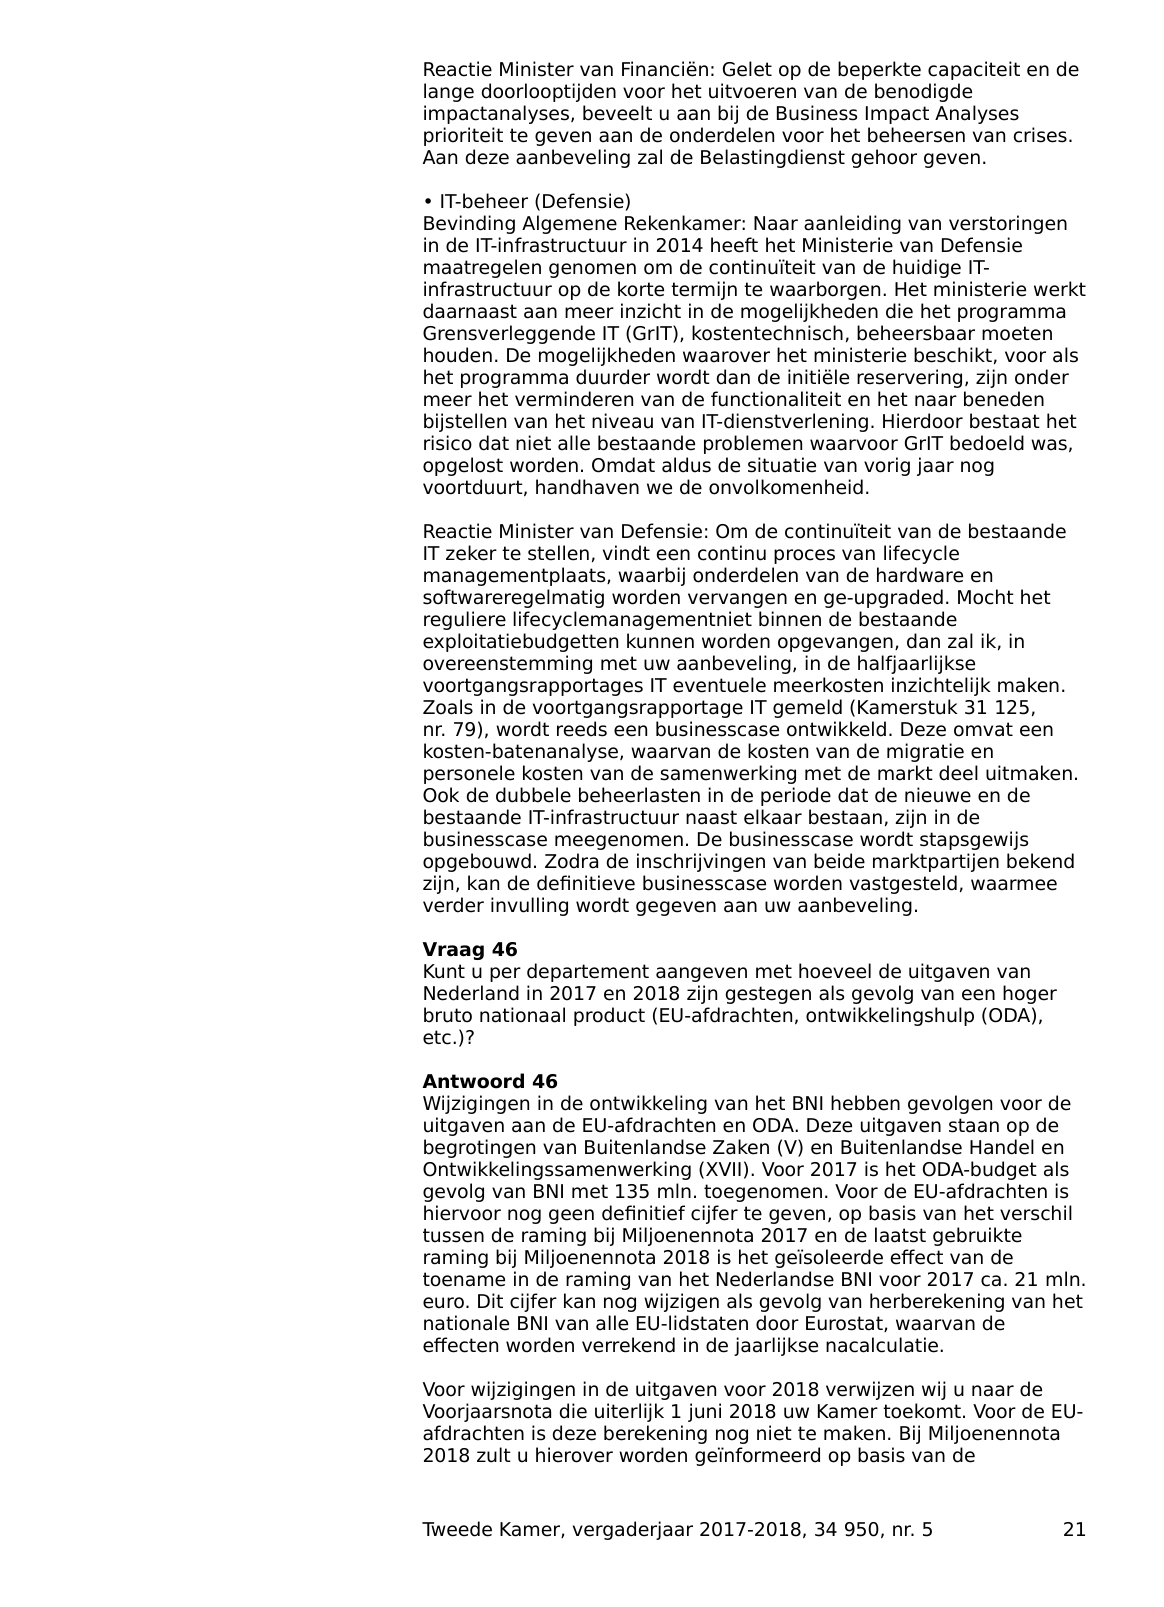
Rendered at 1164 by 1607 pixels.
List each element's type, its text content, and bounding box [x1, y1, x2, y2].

text Kunt u per departement aangeven met hoeveel de uitgaven van Nederland in 2017 en 2018 zijn gestegen als gevolg van een hoger bruto nationaal product (EU-afdrachten, ontwikkelingshulp (ODA), etc.)? [422, 961, 1087, 1049]
text Wijzigingen in de ontwikkeling van het BNI hebben gevolgen voor de uitgaven aan de EU-afdrachten en ODA. Deze uitgaven staan op de begrotingen van Buitenlandse Zaken (V) en Buitenlandse Handel en Ontwikkelingssamenwerking (XVII). Voor 2017 is het ODA-budget als gevolg van BNI met 135 mln. toegenomen. Voor de EU-afdrachten is hiervoor nog geen definitief cijfer te geven, op basis van het verschil tussen de raming bij Miljoenennota 2017 en de laatst gebruikte raming bij Miljoenennota 2018 is het geïsoleerde effect van de toename in de raming van het Nederlandse BNI voor 2017 ca. 21 mln. euro. Dit cijfer kan nog wijzigen als gevolg van herberekening van het nationale BNI van alle EU-lidstaten door Eurostat, waarvan de effecten worden verrekend in de jaarlijkse nacalculatie. [422, 1093, 1087, 1357]
text Reactie Minister van Financiën: Gelet op de beperkte capaciteit en de lange doorlooptijden voor het uitvoeren van de benodigde impactanalyses, beveelt u aan bij de Business Impact Analyses prioriteit te geven aan de onderdelen voor het beheersen van crises. Aan deze aanbeveling zal de Belastingdienst gehoor geven. [422, 59, 1087, 169]
text Voor wijzigingen in de uitgaven voor 2018 verwijzen wij u naar de Voorjaarsnota die uiterlijk 1 juni 2018 uw Kamer toekomt. Voor de EU-afdrachten is deze berekening nog niet te maken. Bij Miljoenennota 2018 zult u hierover worden geïnformeerd op basis van de [422, 1379, 1087, 1467]
text Vraag 46 [422, 939, 1087, 961]
text Antwoord 46 [422, 1071, 1087, 1093]
text Bevinding Algemene Rekenkamer: Naar aanleiding van verstoringen in de IT-infrastructuur in 2014 heeft het Ministerie van Defensie maatregelen genomen om de continuïteit van de huidige IT-infrastructuur op de korte termijn te waarborgen. Het ministerie werkt daarnaast aan meer inzicht in de mogelijkheden die het programma Grensverleggende IT (GrIT), kostentechnisch, beheersbaar moeten houden. De mogelijkheden waarover het ministerie beschikt, voor als het programma duurder wordt dan de initiële reservering, zijn onder meer het verminderen van de functionaliteit en het naar beneden bijstellen van het niveau van IT-dienstverlening. Hierdoor bestaat het risico dat niet alle bestaande problemen waarvoor GrIT bedoeld was, opgelost worden. Omdat aldus de situatie van vorig jaar nog voortduurt, handhaven we de onvolkomenheid. [422, 213, 1087, 499]
text Reactie Minister van Defensie: Om de continuïteit van de bestaande IT zeker te stellen, vindt een continu proces van lifecycle managementplaats, waarbij onderdelen van de hardware en softwareregelmatig worden vervangen en ge-upgraded. Mocht het reguliere lifecyclemanagementniet binnen de bestaande exploitatiebudgetten kunnen worden opgevangen, dan zal ik, in overeenstemming met uw aanbeveling, in de halfjaarlijkse voortgangsrapportages IT eventuele meerkosten inzichtelijk maken. Zoals in de voortgangsrapportage IT gemeld (Kamerstuk 31 125, nr. 79), wordt reeds een businesscase ontwikkeld. Deze omvat een kosten-batenanalyse, waarvan de kosten van de migratie en personele kosten van de samenwerking met de markt deel uitmaken. Ook de dubbele beheerlasten in de periode dat de nieuwe en de bestaande IT-infrastructuur naast elkaar bestaan, zijn in de businesscase meegenomen. De businesscase wordt stapsgewijs opgebouwd. Zodra de inschrijvingen van beide marktpartijen bekend zijn, kan de definitieve businesscase worden vastgesteld, waarmee verder invulling wordt gegeven aan uw aanbeveling. [422, 521, 1087, 917]
text • IT-beheer (Defensie) [422, 191, 1087, 213]
